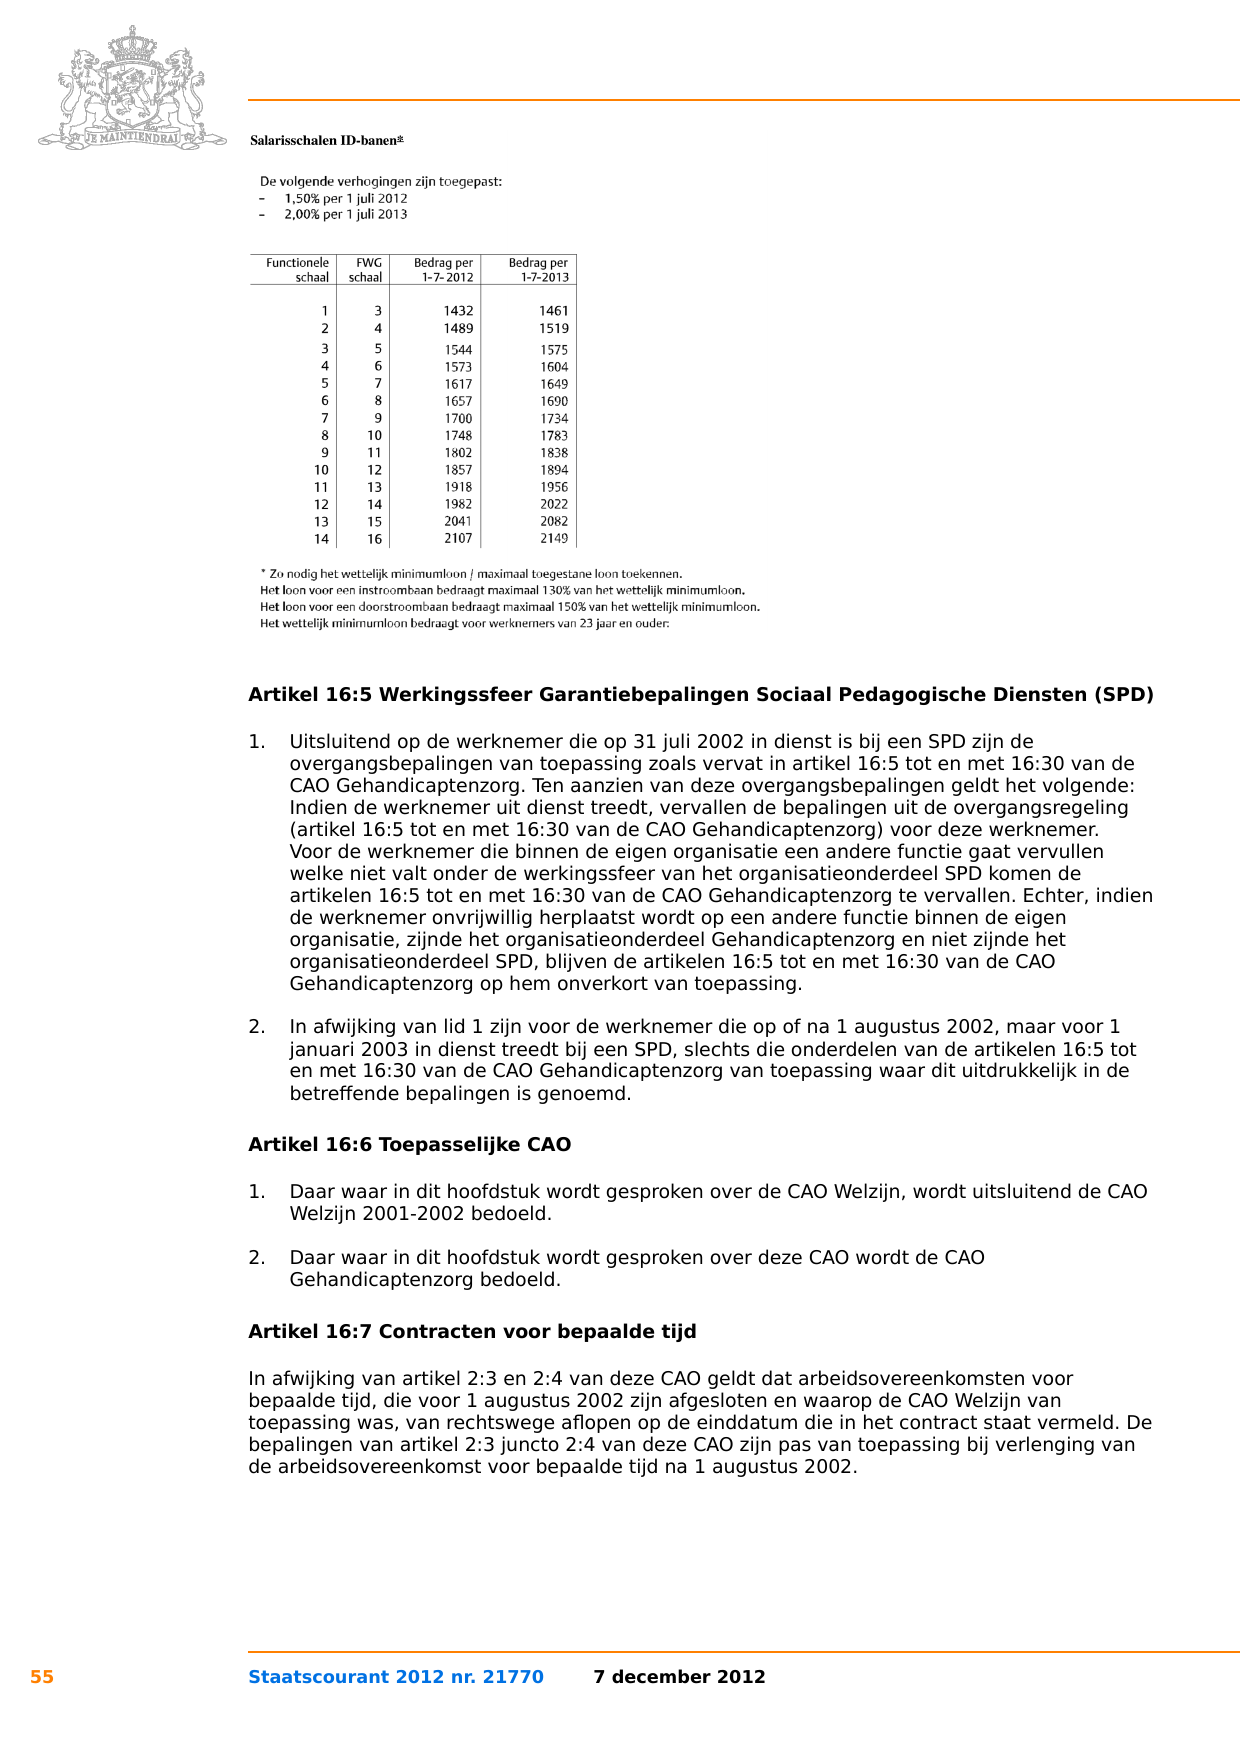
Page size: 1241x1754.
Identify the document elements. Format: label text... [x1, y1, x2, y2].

subtitle Artikel 16:5 Werkingssfeer Garantiebepalingen Sociaal Pedagogische Diensten (SPD) [248, 684, 1163, 706]
text Indien de werknemer uit dienst treedt, vervallen de bepalingen uit de overgangsregeling (artikel 16:5 tot en met 16:30 van de CAO Gehandicaptenzorg) voor deze werknemer. [289, 797, 1163, 841]
text 1. Daar waar in dit hoofdstuk wordt gesproken over de CAO Welzijn, wordt uitsluitend de CAO Welzijn 2001-2002 bedoeld. [248, 1181, 1163, 1225]
text 2. Daar waar in dit hoofdstuk wordt gesproken over deze CAO wordt de CAO Gehandicaptenzorg bedoeld. [248, 1247, 1163, 1291]
text In afwijking van artikel 2:3 en 2:4 van deze CAO geldt dat arbeidsovereenkomsten voor bepaalde tijd, die voor 1 augustus 2002 zijn afgesloten en waarop de CAO Welzijn van toepassing was, van rechtswege aflopen op de einddatum die in het contract staat vermeld. De bepalingen van artikel 2:3 juncto 2:4 van deze CAO zijn pas van toepassing bij verlenging van de arbeidsovereenkomst voor bepaalde tijd na 1 augustus 2002. [248, 1368, 1163, 1478]
subtitle Artikel 16:6 Toepasselijke CAO [248, 1134, 1163, 1156]
text 1. Uitsluitend op de werknemer die op 31 juli 2002 in dienst is bij een SPD zijn de overgangsbepalingen van toepassing zoals vervat in artikel 16:5 tot en met 16:30 van de CAO Gehandicaptenzorg. Ten aanzien van deze overgangsbepalingen geldt het volgende: [248, 731, 1163, 797]
subtitle Artikel 16:7 Contracten voor bepaalde tijd [248, 1321, 1163, 1343]
picture [38, 25, 227, 150]
text 2. In afwijking van lid 1 zijn voor de werknemer die op of na 1 augustus 2002, maar voor 1 januari 2003 in dienst treedt bij een SPD, slechts die onderdelen van de artikelen 16:5 tot en met 16:30 van de CAO Gehandicaptenzorg van toepassing waar dit uitdrukkelijk in de betreffende bepalingen is genoemd. [248, 1016, 1163, 1104]
picture [248, 130, 768, 632]
text Voor de werknemer die binnen de eigen organisatie een andere functie gaat vervullen welke niet valt onder de werkingssfeer van het organisatieonderdeel SPD komen de artikelen 16:5 tot en met 16:30 van de CAO Gehandicaptenzorg te vervallen. Echter, indien de werknemer onvrijwillig herplaatst wordt op een andere functie binnen de eigen organisatie, zijnde het organisatieonderdeel Gehandicaptenzorg en niet zijnde het organisatieonderdeel SPD, blijven de artikelen 16:5 tot en met 16:30 van de CAO Gehandicaptenzorg op hem onverkort van toepassing. [289, 841, 1163, 994]
